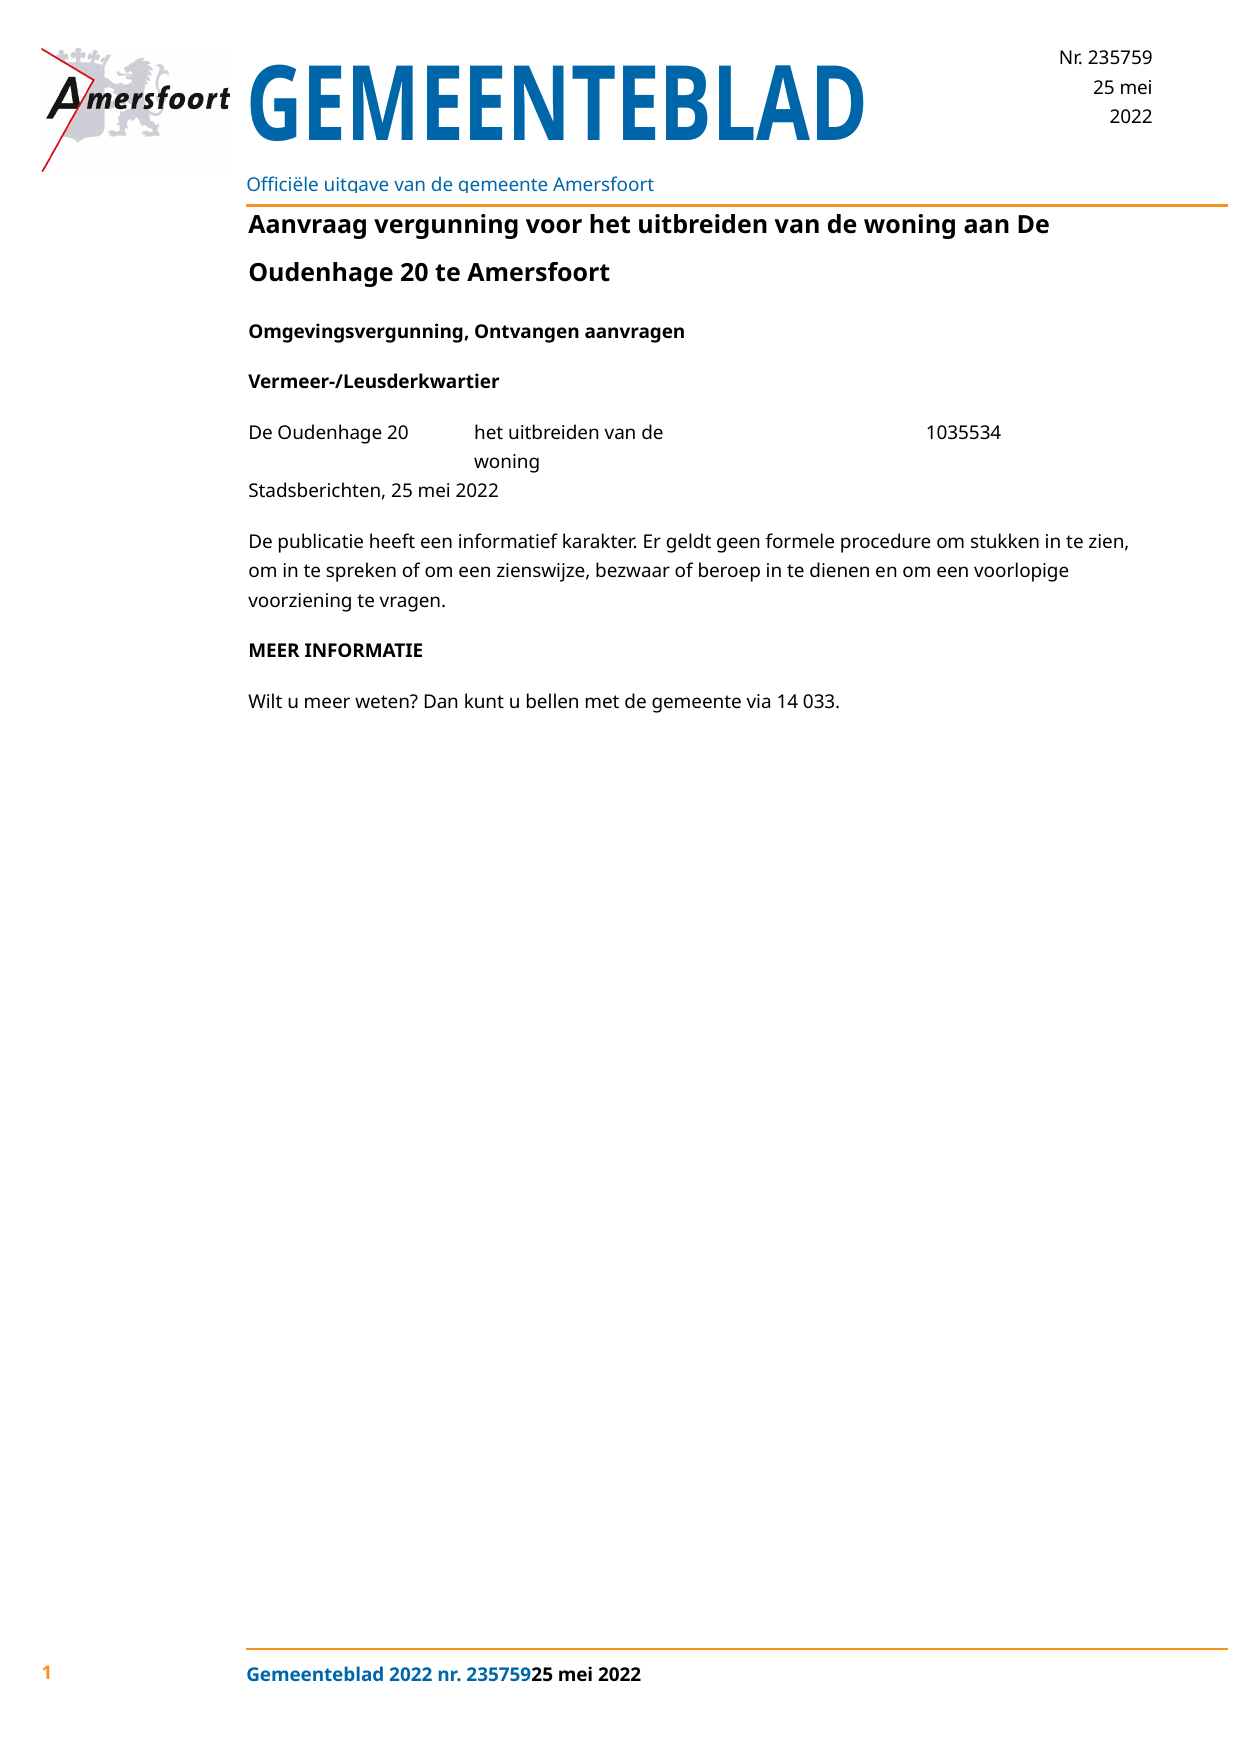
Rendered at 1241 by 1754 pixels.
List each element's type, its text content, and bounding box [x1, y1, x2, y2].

text Stadsberichten, 25 mei 2022 [248, 477, 1152, 503]
text Omgevingsvergunning, Ontvangen aanvragen [248, 318, 1152, 344]
table_header 1035534 [926, 419, 1152, 474]
text Wilt u meer weten? Dan kunt u bellen met de gemeente via 14 033. [248, 688, 1152, 713]
text MEER INFORMATIE [248, 637, 1152, 663]
text Aanvraag vergunning voor het uitbreiden van de woning aan De Oudenhage 20 te Amersfoort [248, 207, 1152, 288]
text Vermeer-/Leusderkwartier [248, 368, 1152, 394]
text De publicatie heeft een informatief karakter. Er geldt geen formele procedure om stukken in te zien, om in te spreken of om een zienswijze, bezwaar of beroep in te dienen en om een voorlopige voorziening te vragen. [248, 528, 1152, 613]
table_header het uitbreiden van de woning [474, 419, 700, 474]
picture [41, 47, 231, 172]
table_header [700, 419, 926, 474]
table_header De Oudenhage 20 [248, 419, 474, 474]
